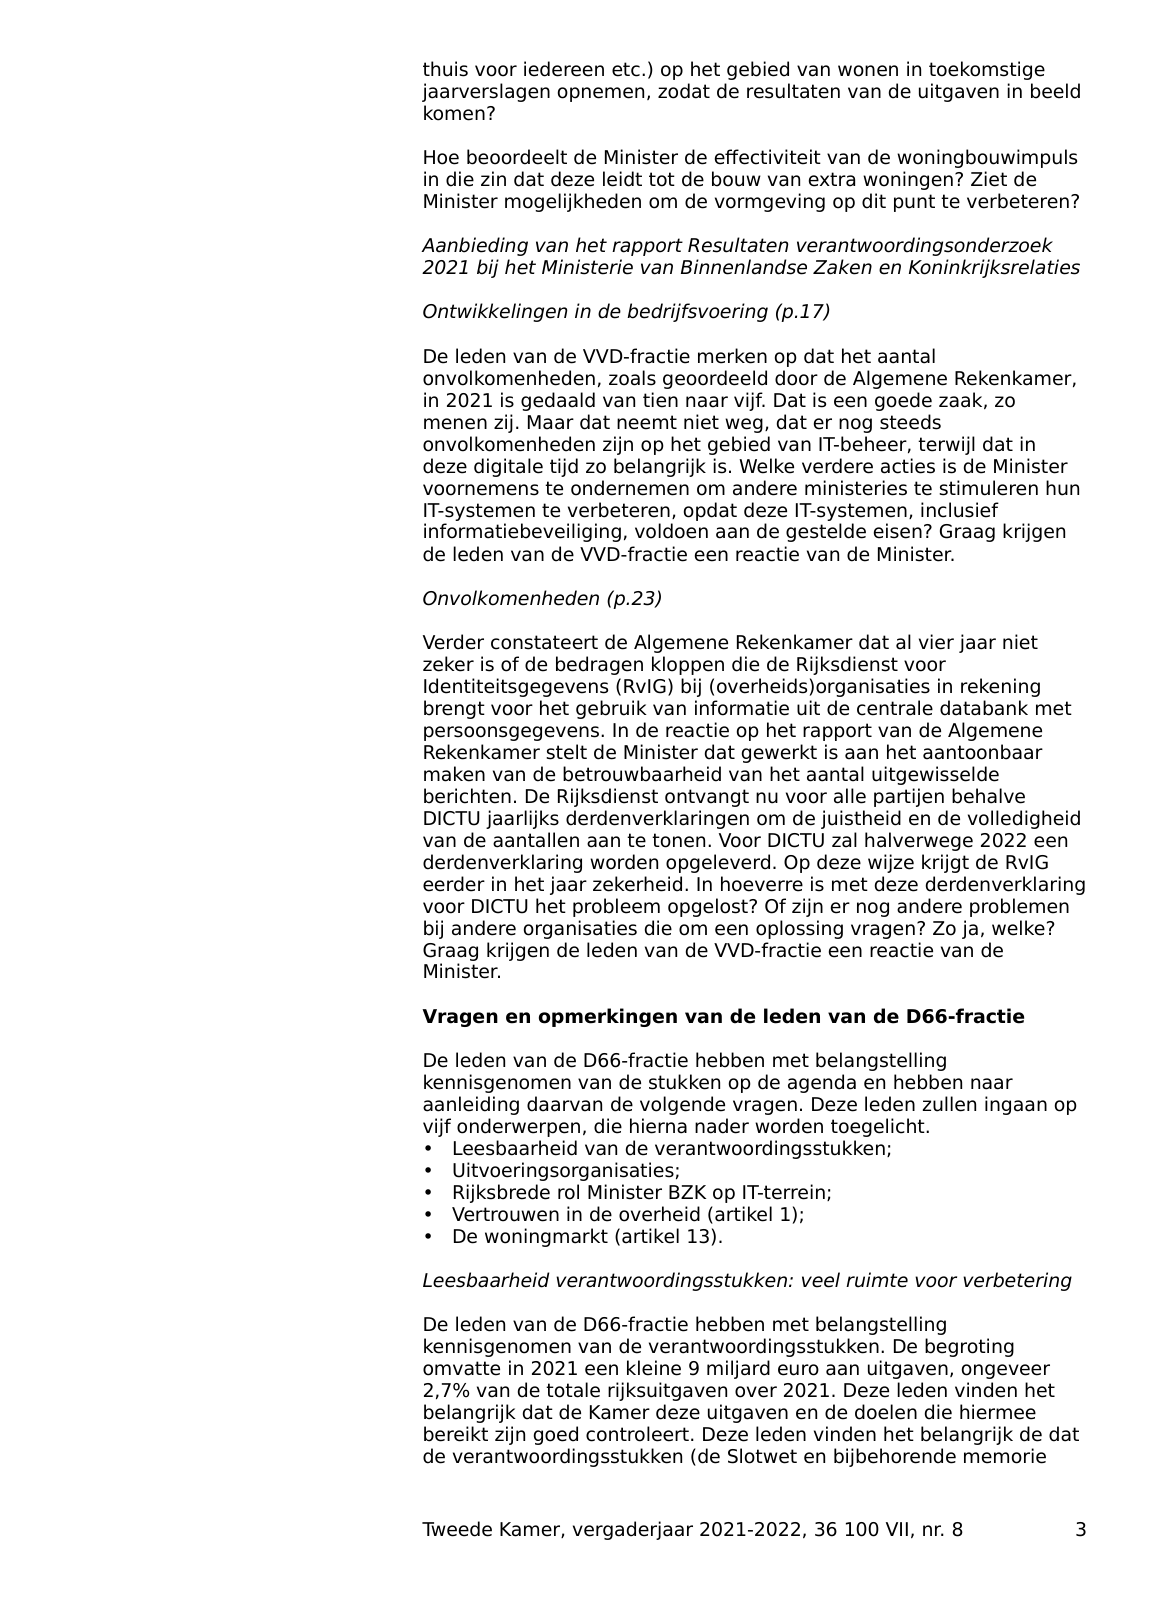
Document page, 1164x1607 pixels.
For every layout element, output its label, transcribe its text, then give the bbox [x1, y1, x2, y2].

text • Leesbaarheid van de verantwoordingsstukken; [422, 1138, 1087, 1160]
text thuis voor iedereen etc.) op het gebied van wonen in toekomstige jaarverslagen opnemen, zodat de resultaten van de uitgaven in beeld komen? [422, 59, 1087, 125]
text • Vertrouwen in de overheid (artikel 1); [422, 1204, 1087, 1226]
subtitle Ontwikkelingen in de bedrijfsvoering (p.17) [422, 301, 1087, 323]
text • De woningmarkt (artikel 13). [422, 1226, 1087, 1248]
text De leden van de D66-fractie hebben met belangstelling kennisgenomen van de verantwoordingsstukken. De begroting omvatte in 2021 een kleine 9 miljard euro aan uitgaven, ongeveer 2,7% van de totale rijksuitgaven over 2021. Deze leden vinden het belangrijk dat de Kamer deze uitgaven en de doelen die hiermee bereikt zijn goed controleert. Deze leden vinden het belangrijk de dat de verantwoordingsstukken (de Slotwet en bijbehorende memorie [422, 1314, 1087, 1468]
text De leden van de VVD-fractie merken op dat het aantal onvolkomenheden, zoals geoordeeld door de Algemene Rekenkamer, in 2021 is gedaald van tien naar vijf. Dat is een goede zaak, zo menen zij. Maar dat neemt niet weg, dat er nog steeds onvolkomenheden zijn op het gebied van IT-beheer, terwijl dat in deze digitale tijd zo belangrijk is. Welke verdere acties is de Minister voornemens te ondernemen om andere ministeries te stimuleren hun IT-systemen te verbeteren, opdat deze IT-systemen, inclusief informatiebeveiliging, voldoen aan de gestelde eisen? Graag krijgen de leden van de VVD-fractie een reactie van de Minister. [422, 346, 1087, 565]
text • Uitvoeringsorganisaties; [422, 1160, 1087, 1182]
subtitle Aanbieding van het rapport Resultaten verantwoordingsonderzoek 2021 bij het Ministerie van Binnenlandse Zaken en Koninkrijksrelaties [422, 235, 1087, 279]
subtitle Onvolkomenheden (p.23) [422, 588, 1087, 609]
text De leden van de D66-fractie hebben met belangstelling kennisgenomen van de stukken op de agenda en hebben naar aanleiding daarvan de volgende vragen. Deze leden zullen ingaan op vijf onderwerpen, die hierna nader worden toegelicht. [422, 1050, 1087, 1138]
text Verder constateert de Algemene Rekenkamer dat al vier jaar niet zeker is of de bedragen kloppen die de Rijksdienst voor Identiteitsgegevens (RvIG) bij (overheids)organisaties in rekening brengt voor het gebruik van informatie uit de centrale databank met persoonsgegevens. In de reactie op het rapport van de Algemene Rekenkamer stelt de Minister dat gewerkt is aan het aantoonbaar maken van de betrouwbaarheid van het aantal uitgewisselde berichten. De Rijksdienst ontvangt nu voor alle partijen behalve DICTU jaarlijks derdenverklaringen om de juistheid en de volledigheid van de aantallen aan te tonen. Voor DICTU zal halverwege 2022 een derdenverklaring worden opgeleverd. Op deze wijze krijgt de RvIG eerder in het jaar zekerheid. In hoeverre is met deze derdenverklaring voor DICTU het probleem opgelost? Of zijn er nog andere problemen bij andere organisaties die om een oplossing vragen? Zo ja, welke? Graag krijgen de leden van de VVD-fractie een reactie van de Minister. [422, 632, 1087, 983]
text Hoe beoordeelt de Minister de effectiviteit van de woningbouwimpuls in die zin dat deze leidt tot de bouw van extra woningen? Ziet de Minister mogelijkheden om de vormgeving op dit punt te verbeteren? [422, 147, 1087, 213]
subtitle Leesbaarheid verantwoordingsstukken: veel ruimte voor verbetering [422, 1270, 1087, 1292]
text • Rijksbrede rol Minister BZK op IT-terrein; [422, 1182, 1087, 1204]
subtitle Vragen en opmerkingen van de leden van de D66-fractie [422, 1006, 1087, 1028]
